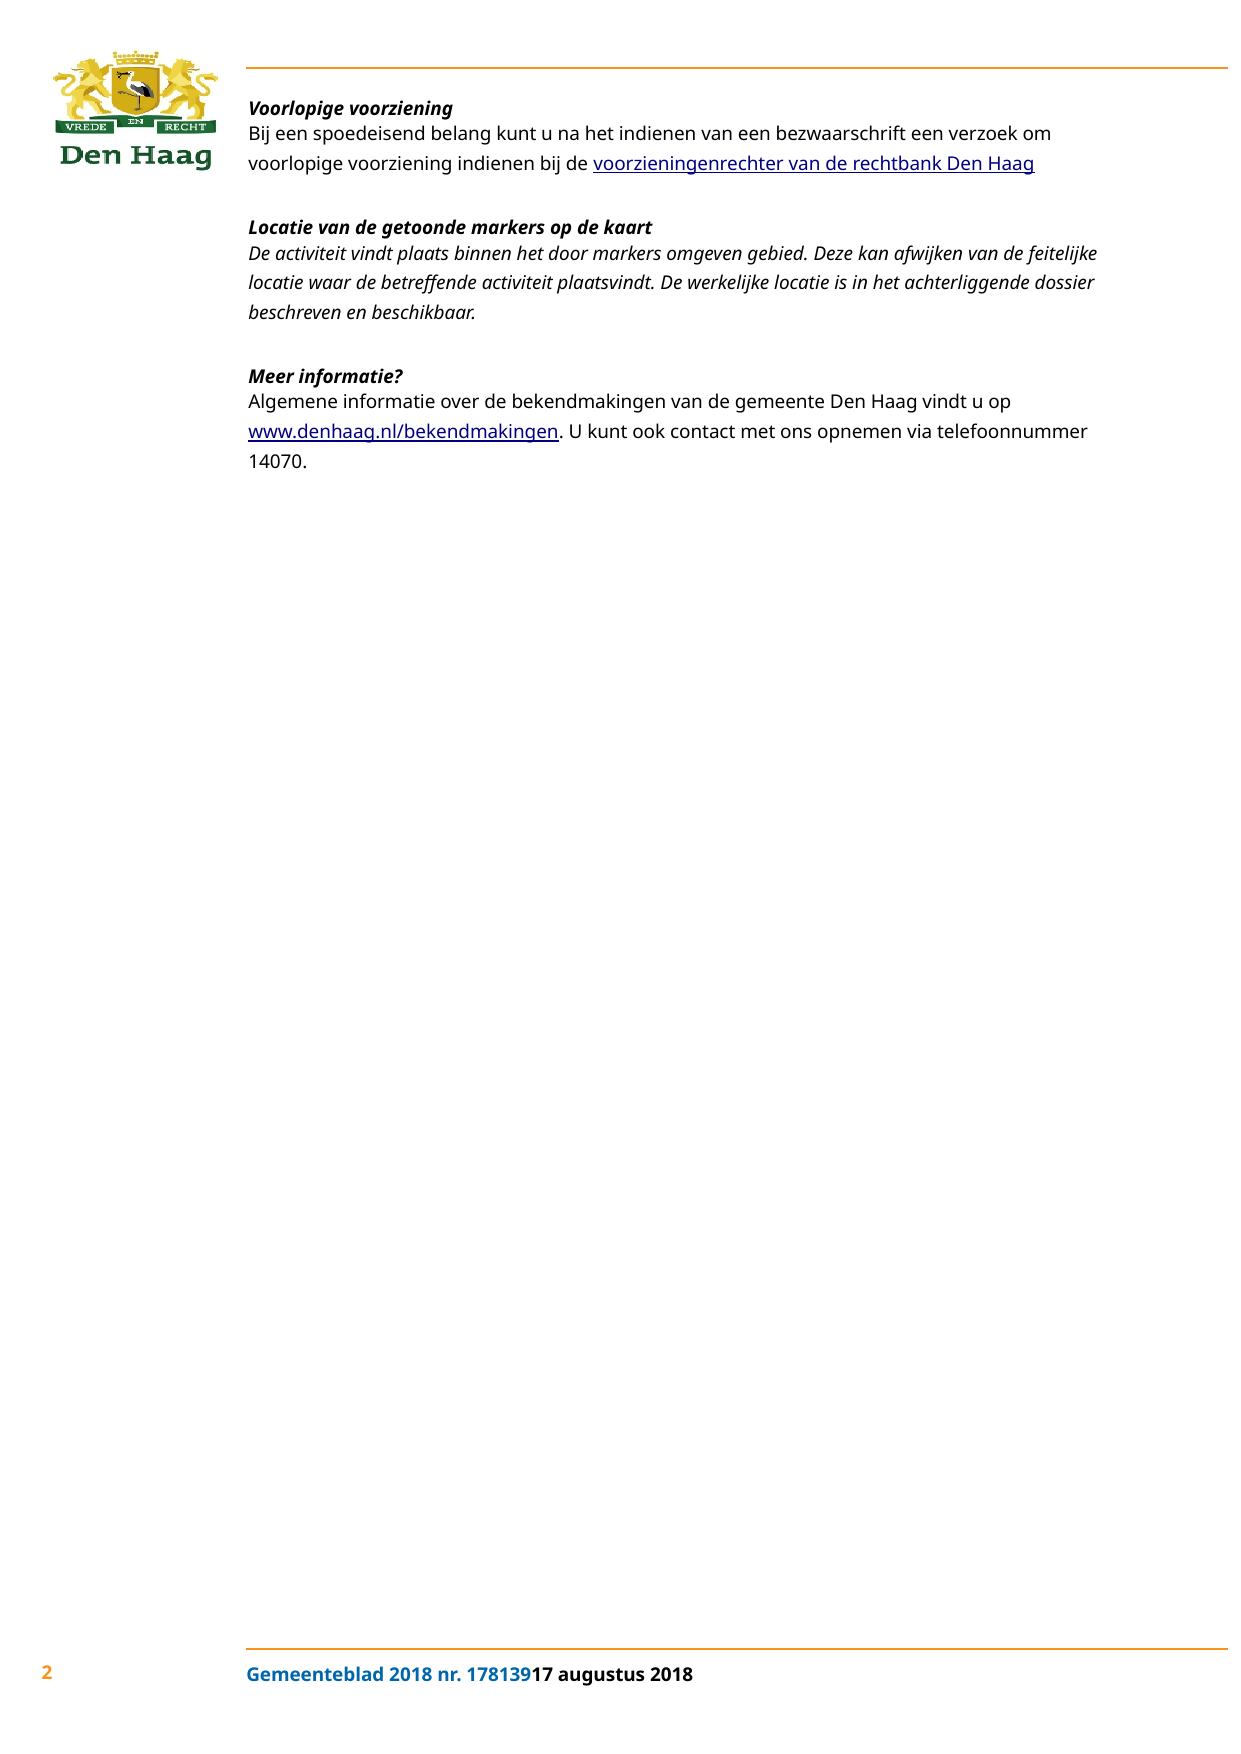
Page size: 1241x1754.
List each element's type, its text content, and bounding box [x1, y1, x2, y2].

text Voorlopige voorziening [248, 95, 1152, 121]
text Bij een spoedeisend belang kunt u na het indienen van een bezwaarschrift een verzoek om voorlopige voorziening indienen bij de voorzieningenrechter van de rechtbank Den Haag [248, 121, 1152, 176]
text Meer informatie? [248, 363, 1152, 389]
picture [41, 47, 231, 172]
text Locatie van de getoonde markers op de kaart [248, 214, 1152, 240]
text Algemene informatie over de bekendmakingen van de gemeente Den Haag vindt u op www.denhaag.nl/bekendmakingen. U kunt ook contact met ons opnemen via telefoonnummer 14070. [248, 389, 1152, 473]
text De activiteit vindt plaats binnen het door markers omgeven gebied. Deze kan afwijken van de feitelijke locatie waar de betreffende activiteit plaatsvindt. De werkelijke locatie is in het achterliggende dossier beschreven en beschikbaar. [248, 240, 1152, 325]
